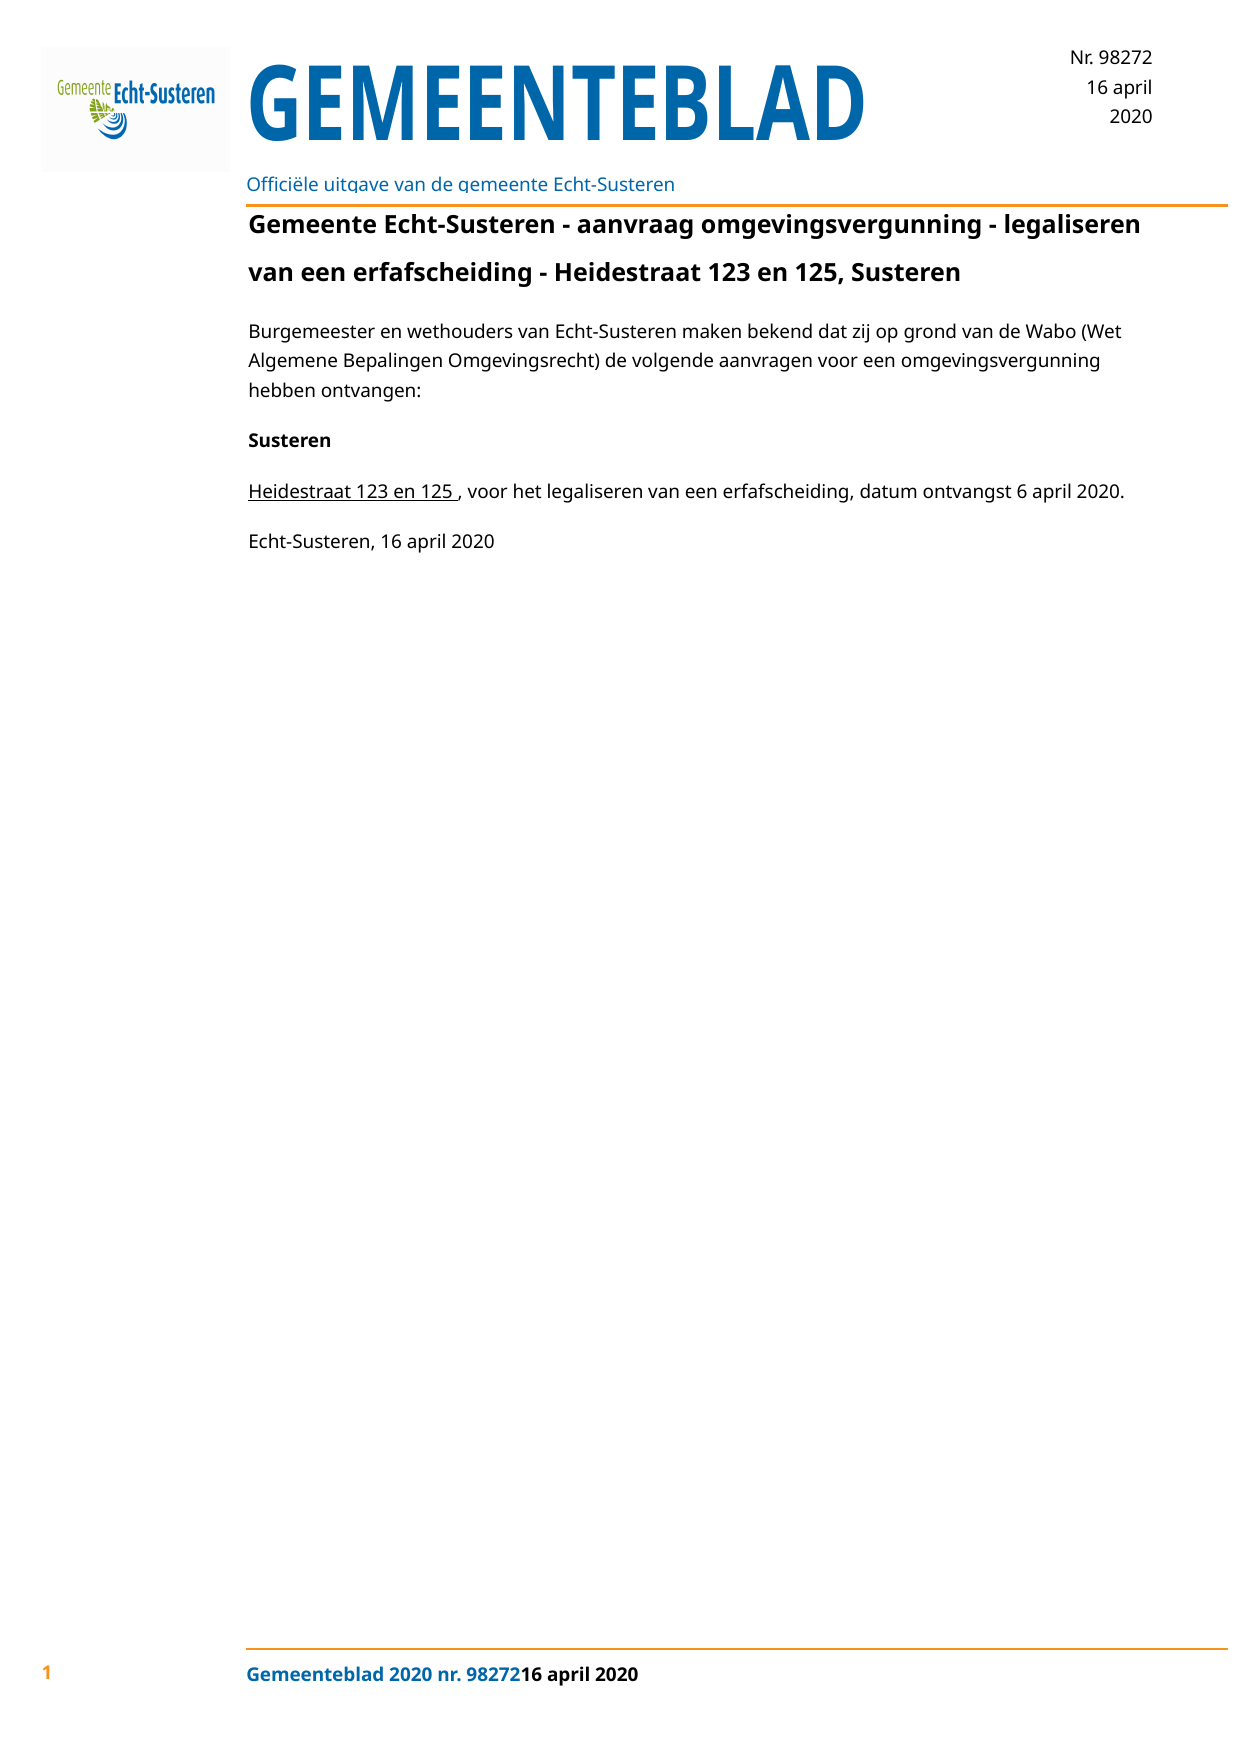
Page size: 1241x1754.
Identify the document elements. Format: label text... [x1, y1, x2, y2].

text Heidestraat 123 en 125 , voor het legaliseren van een erfafscheiding, datum ontvangst 6 april 2020. [248, 478, 1152, 504]
picture [41, 47, 231, 172]
text Gemeente Echt-Susteren - aanvraag omgevingsvergunning - legaliseren van een erfafscheiding - Heidestraat 123 en 125, Susteren [248, 207, 1152, 288]
text Susteren [248, 427, 1152, 453]
text Burgemeester en wethouders van Echt-Susteren maken bekend dat zij op grond van de Wabo (Wet Algemene Bepalingen Omgevingsrecht) de volgende aanvragen voor een omgevingsvergunning hebben ontvangen: [248, 318, 1152, 403]
text Echt-Susteren, 16 april 2020 [248, 528, 1152, 554]
